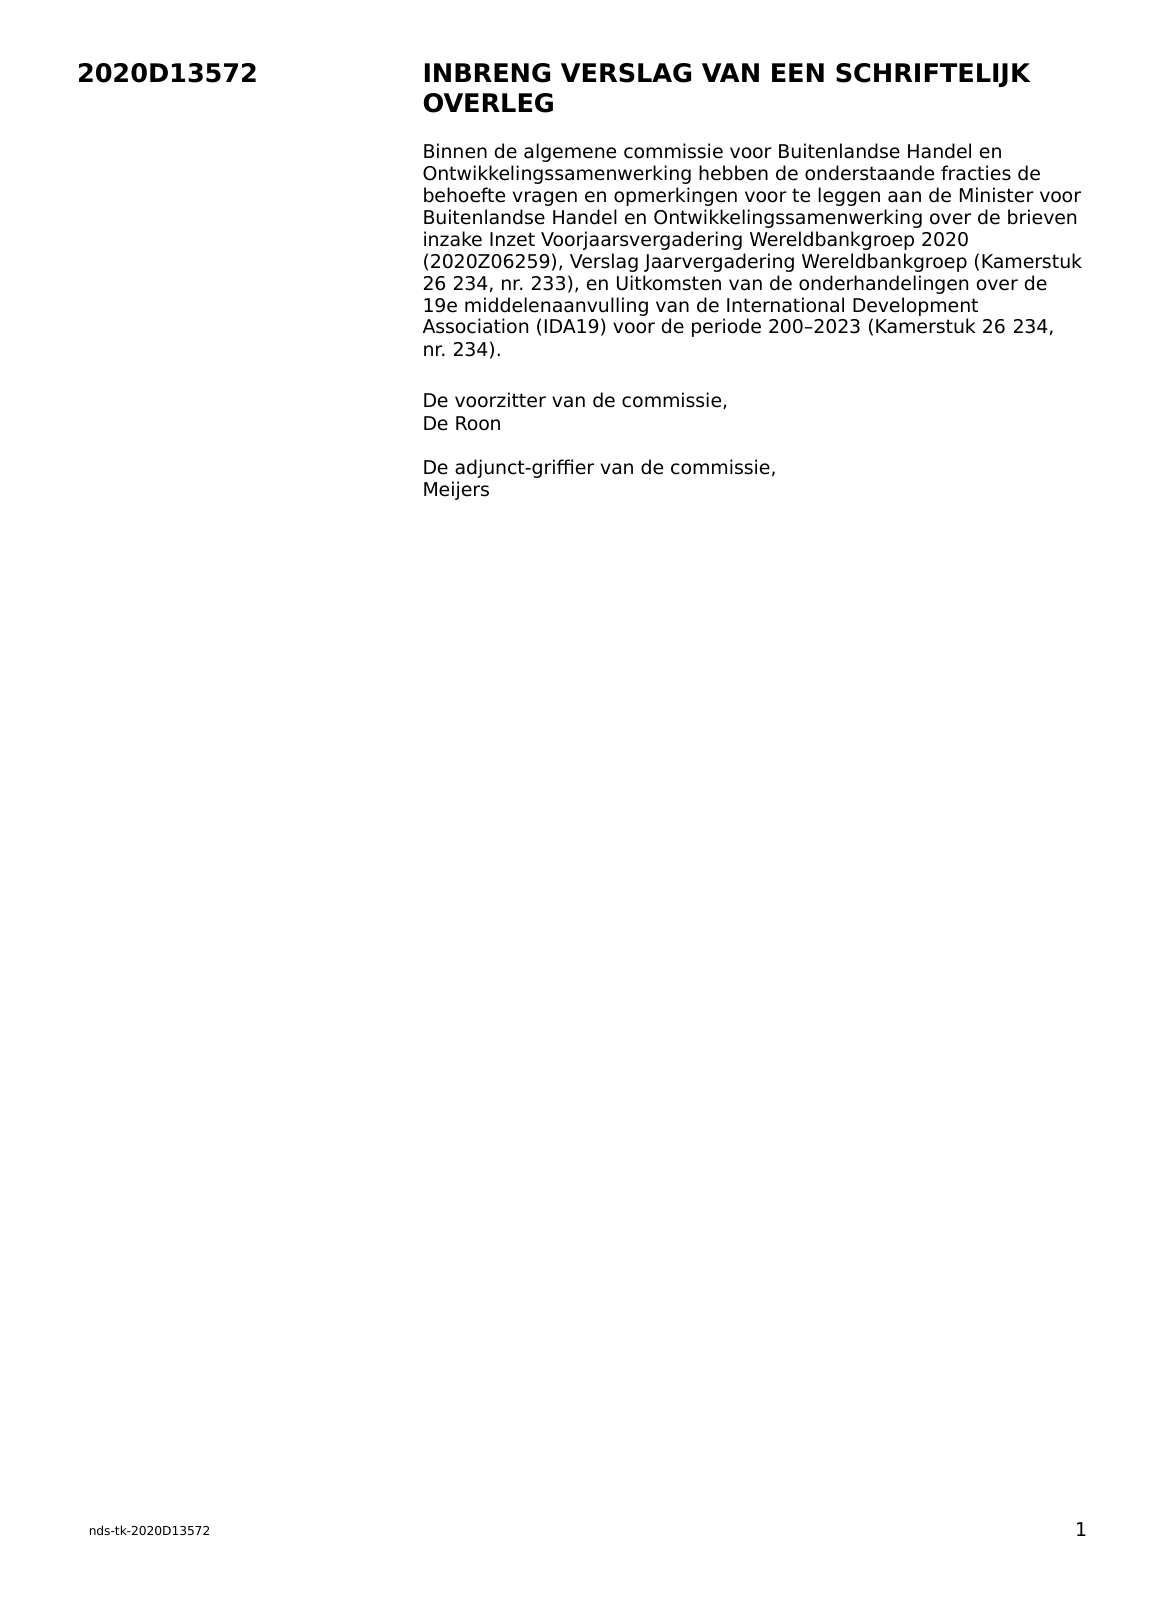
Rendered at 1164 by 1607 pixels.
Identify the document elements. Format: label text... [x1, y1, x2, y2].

text nds-tk-2020D13572 [88, 1524, 323, 1538]
text De adjunct-griffier van de commissie, Meijers [422, 457, 1087, 501]
text Binnen de algemene commissie voor Buitenlandse Handel en Ontwikkelingssamenwerking hebben de onderstaande fracties de behoefte vragen en opmerkingen voor te leggen aan de Minister voor Buitenlandse Handel en Ontwikkelingssamenwerking over de brieven inzake Inzet Voorjaarsvergadering Wereldbankgroep 2020 (2020Z06259), Verslag Jaarvergadering Wereldbankgroep (Kamerstuk 26 234, nr. 233), en Uitkomsten van de onderhandelingen over de 19e middelenaanvulling van de International Development Association (IDA19) voor de periode 200–2023 (Kamerstuk 26 234, nr. 234). [422, 141, 1087, 360]
text 2020D13572 INBRENG VERSLAG VAN EEN SCHRIFTELIJK OVERLEG [77, 59, 1087, 118]
text De voorzitter van de commissie, De Roon [422, 390, 1087, 434]
